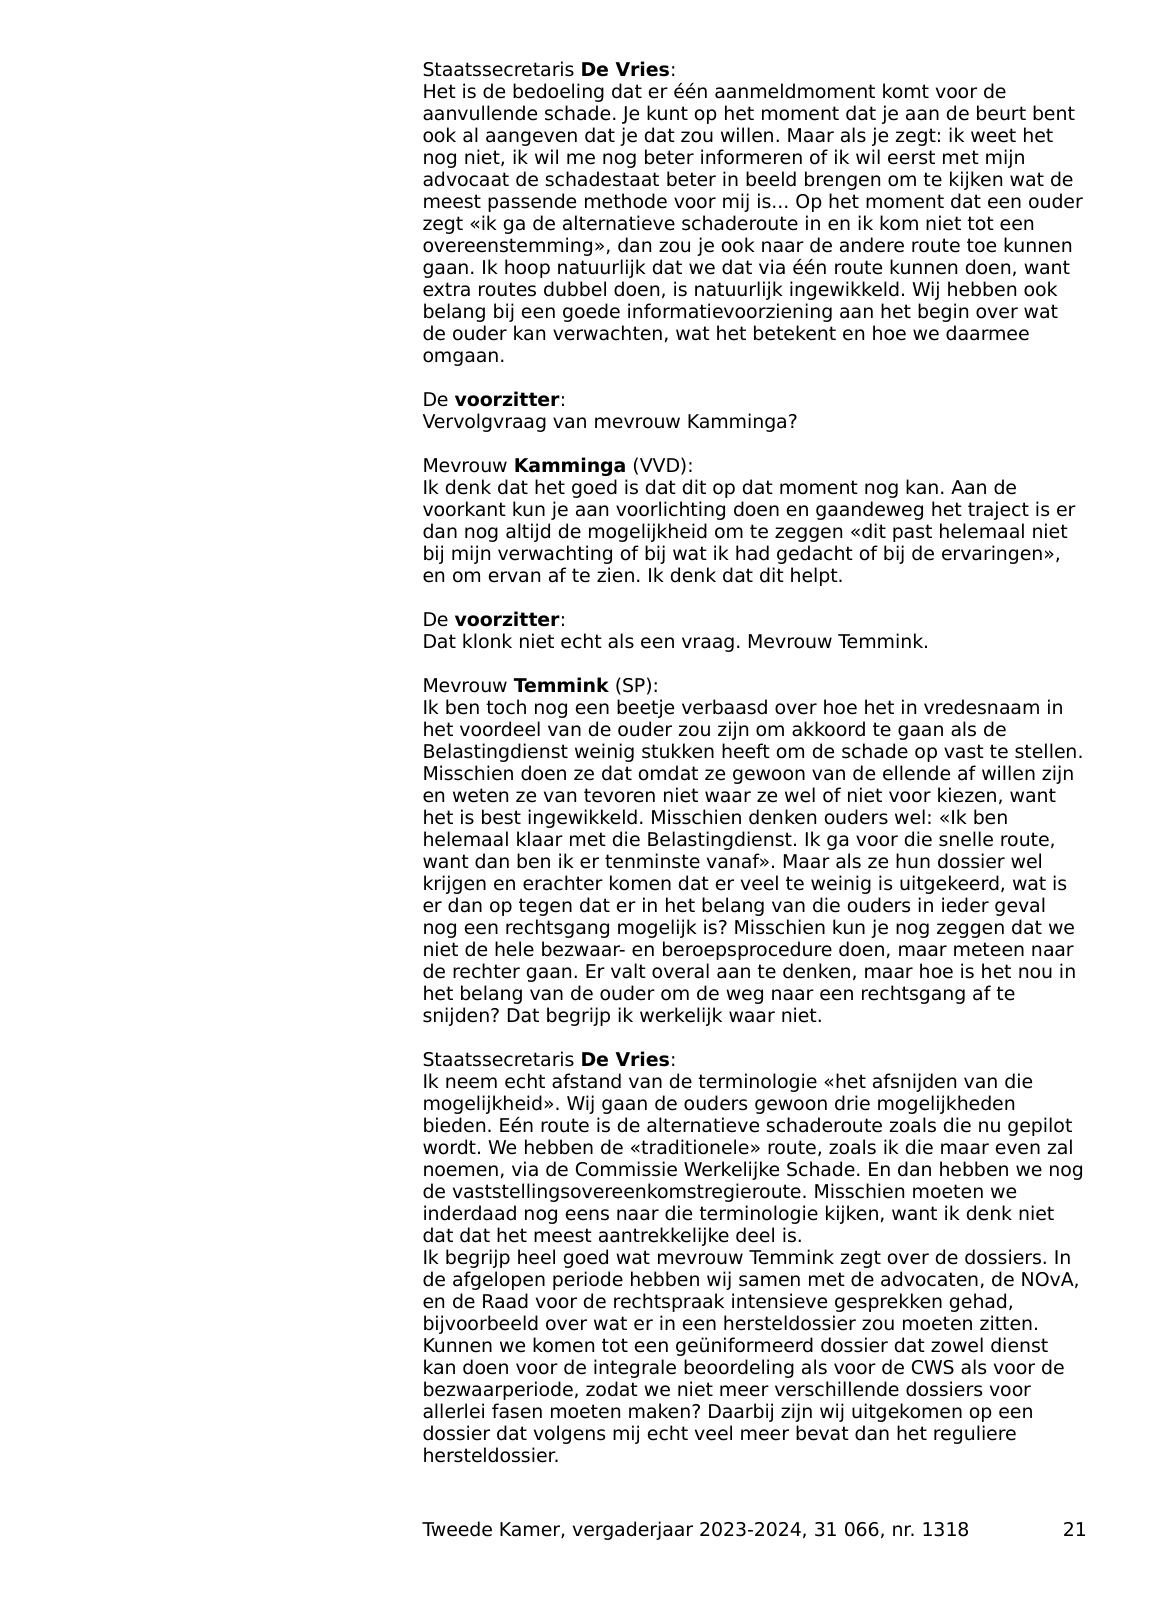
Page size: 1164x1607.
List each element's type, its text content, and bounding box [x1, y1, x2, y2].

text De voorzitter: [422, 609, 1087, 631]
text Ik ben toch nog een beetje verbaasd over hoe het in vredesnaam in het voordeel van de ouder zou zijn om akkoord te gaan als de Belastingdienst weinig stukken heeft om de schade op vast te stellen. Misschien doen ze dat omdat ze gewoon van de ellende af willen zijn en weten ze van tevoren niet waar ze wel of niet voor kiezen, want het is best ingewikkeld. Misschien denken ouders wel: «Ik ben helemaal klaar met die Belastingdienst. Ik ga voor die snelle route, want dan ben ik er tenminste vanaf». Maar als ze hun dossier wel krijgen en erachter komen dat er veel te weinig is uitgekeerd, wat is er dan op tegen dat er in het belang van die ouders in ieder geval nog een rechtsgang mogelijk is? Misschien kun je nog zeggen dat we niet de hele bezwaar- en beroepsprocedure doen, maar meteen naar de rechter gaan. Er valt overal aan te denken, maar hoe is het nou in het belang van de ouder om de weg naar een rechtsgang af te snijden? Dat begrijp ik werkelijk waar niet. [422, 697, 1087, 1027]
text Dat klonk niet echt als een vraag. Mevrouw Temmink. [422, 631, 1087, 653]
text Mevrouw Kamminga (VVD): [422, 455, 1087, 477]
text Staatssecretaris De Vries: [422, 59, 1087, 81]
text Ik denk dat het goed is dat dit op dat moment nog kan. Aan de voorkant kun je aan voorlichting doen en gaandeweg het traject is er dan nog altijd de mogelijkheid om te zeggen «dit past helemaal niet bij mijn verwachting of bij wat ik had gedacht of bij de ervaringen», en om ervan af te zien. Ik denk dat dit helpt. [422, 477, 1087, 587]
text Ik neem echt afstand van de terminologie «het afsnijden van die mogelijkheid». Wij gaan de ouders gewoon drie mogelijkheden bieden. Eén route is de alternatieve schaderoute zoals die nu gepilot wordt. We hebben de «traditionele» route, zoals ik die maar even zal noemen, via de Commissie Werkelijke Schade. En dan hebben we nog de vaststellingsovereenkomstregieroute. Misschien moeten we inderdaad nog eens naar die terminologie kijken, want ik denk niet dat dat het meest aantrekkelijke deel is. [422, 1071, 1087, 1247]
text Vervolgvraag van mevrouw Kamminga? [422, 411, 1087, 433]
text Ik begrijp heel goed wat mevrouw Temmink zegt over de dossiers. In de afgelopen periode hebben wij samen met de advocaten, de NOvA, en de Raad voor de rechtspraak intensieve gesprekken gehad, bijvoorbeeld over wat er in een hersteldossier zou moeten zitten. Kunnen we komen tot een geüniformeerd dossier dat zowel dienst kan doen voor de integrale beoordeling als voor de CWS als voor de bezwaarperiode, zodat we niet meer verschillende dossiers voor allerlei fasen moeten maken? Daarbij zijn wij uitgekomen op een dossier dat volgens mij echt veel meer bevat dan het reguliere hersteldossier. [422, 1247, 1087, 1467]
text Staatssecretaris De Vries: [422, 1049, 1087, 1071]
text Mevrouw Temmink (SP): [422, 675, 1087, 697]
text De voorzitter: [422, 389, 1087, 411]
text Het is de bedoeling dat er één aanmeldmoment komt voor de aanvullende schade. Je kunt op het moment dat je aan de beurt bent ook al aangeven dat je dat zou willen. Maar als je zegt: ik weet het nog niet, ik wil me nog beter informeren of ik wil eerst met mijn advocaat de schadestaat beter in beeld brengen om te kijken wat de meest passende methode voor mij is... Op het moment dat een ouder zegt «ik ga de alternatieve schaderoute in en ik kom niet tot een overeenstemming», dan zou je ook naar de andere route toe kunnen gaan. Ik hoop natuurlijk dat we dat via één route kunnen doen, want extra routes dubbel doen, is natuurlijk ingewikkeld. Wij hebben ook belang bij een goede informatievoorziening aan het begin over wat de ouder kan verwachten, wat het betekent en hoe we daarmee omgaan. [422, 81, 1087, 367]
